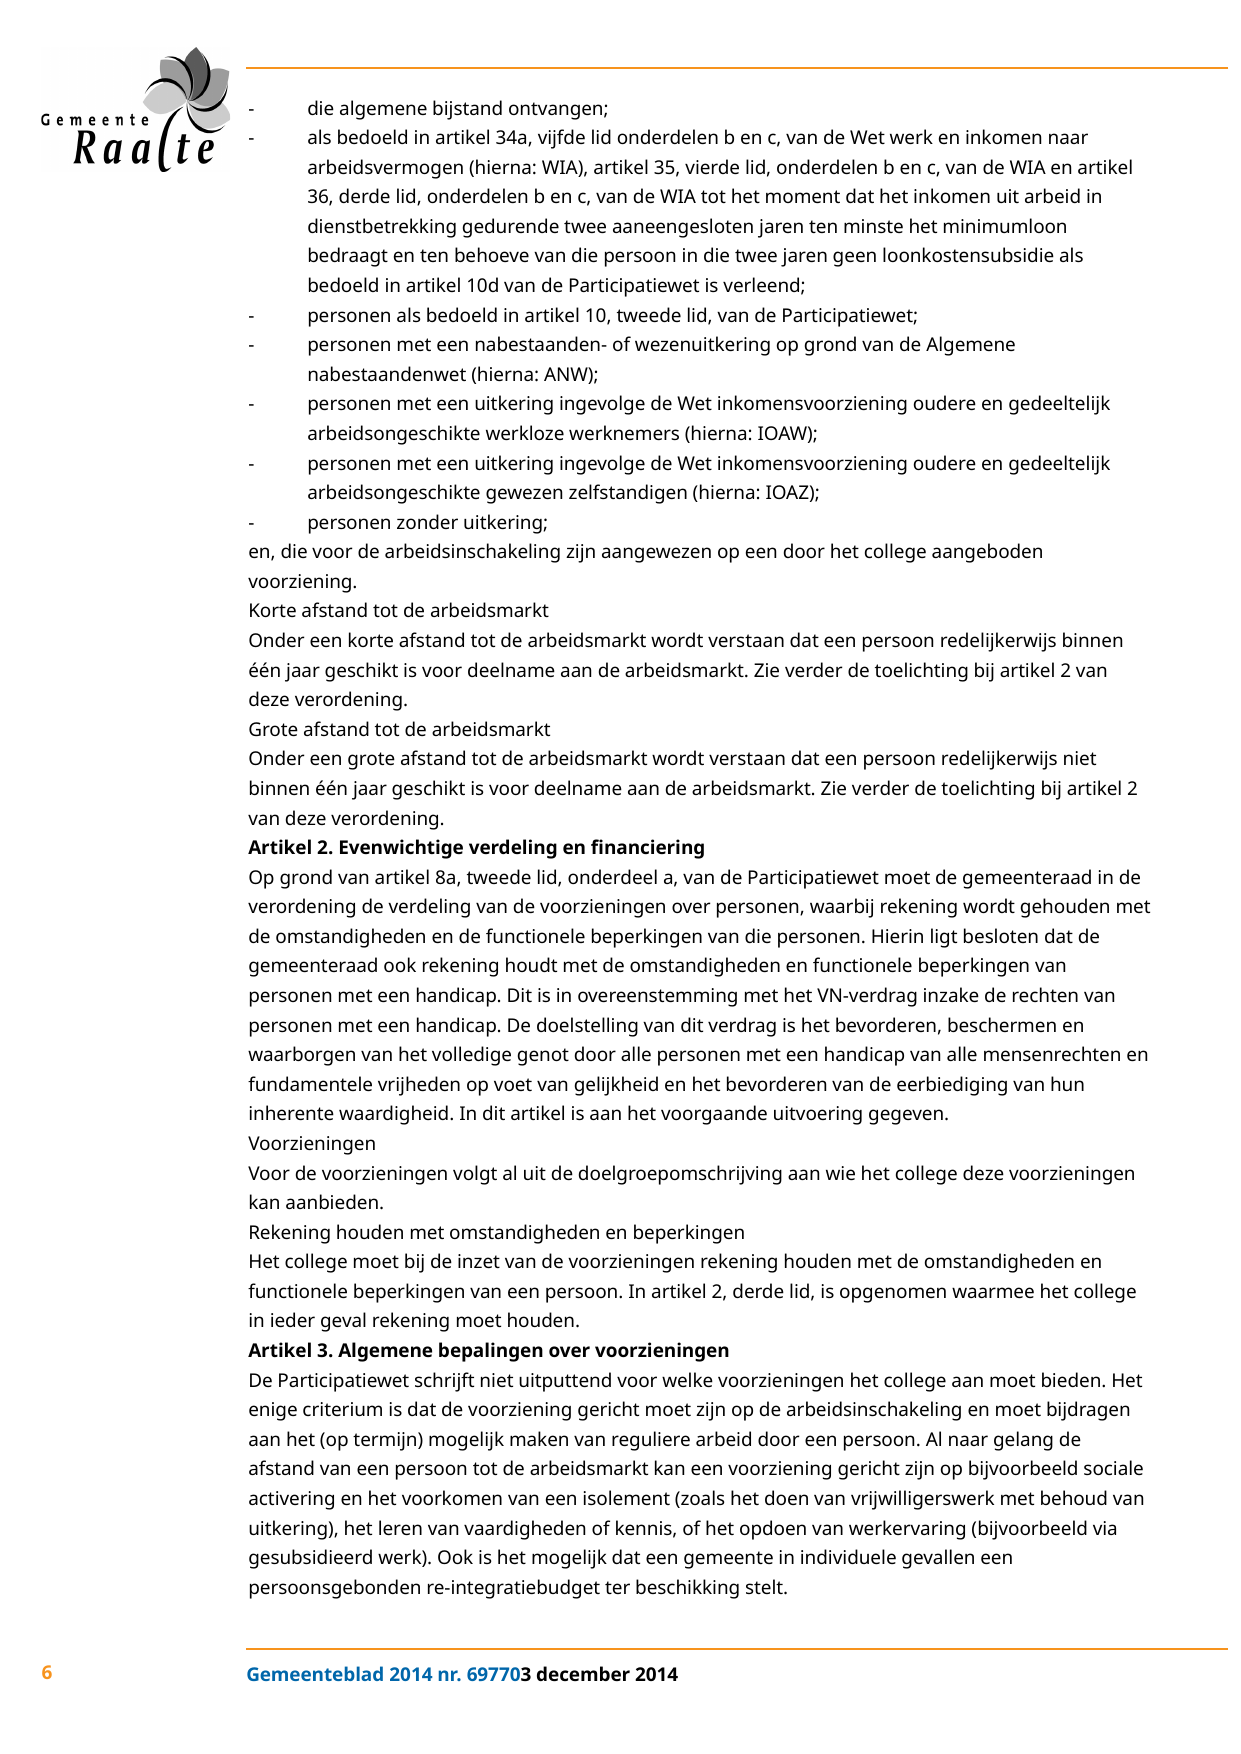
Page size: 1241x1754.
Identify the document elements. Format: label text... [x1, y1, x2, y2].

text Onder een grote afstand tot de arbeidsmarkt wordt verstaan dat een persoon redelijkerwijs niet binnen één jaar geschikt is voor deelname aan de arbeidsmarkt. Zie verder de toelichting bij artikel 2 van deze verordening. [248, 746, 1152, 831]
list personen met een nabestaanden- of wezenuitkering op grond van de Algemene nabestaandenwet (hierna: ANW); [248, 331, 1152, 387]
picture [41, 47, 231, 172]
text Korte afstand tot de arbeidsmarkt [248, 598, 1152, 623]
text Voorzieningen [248, 1130, 1152, 1156]
text Artikel 2. Evenwichtige verdeling en financiering [248, 834, 1152, 860]
text De Participatiewet schrijft niet uitputtend voor welke voorzieningen het college aan moet bieden. Het enige criterium is dat de voorziening gericht moet zijn op de arbeidsinschakeling en moet bijdragen aan het (op termijn) mogelijk maken van reguliere arbeid door een persoon. Al naar gelang de afstand van een persoon tot de arbeidsmarkt kan een voorziening gericht zijn op bijvoorbeeld sociale activering en het voorkomen van een isolement (zoals het doen van vrijwilligerswerk met behoud van uitkering), het leren van vaardigheden of kennis, of het opdoen van werkervaring (bijvoorbeeld via gesubsidieerd werk). Ook is het mogelijk dat een gemeente in individuele gevallen een persoonsgebonden re-integratiebudget ter beschikking stelt. [248, 1367, 1152, 1600]
text Rekening houden met omstandigheden en beperkingen [248, 1219, 1152, 1245]
text Het college moet bij de inzet van de voorzieningen rekening houden met de omstandigheden en functionele beperkingen van een persoon. In artikel 2, derde lid, is opgenomen waarmee het college in ieder geval rekening moet houden. [248, 1248, 1152, 1333]
text en, die voor de arbeidsinschakeling zijn aangewezen op een door het college aangeboden voorziening. [248, 538, 1152, 594]
text Grote afstand tot de arbeidsmarkt [248, 716, 1152, 742]
list personen met een uitkering ingevolge de Wet inkomensvoorziening oudere en gedeeltelijk arbeidsongeschikte gewezen zelfstandigen (hierna: IOAZ); [248, 450, 1152, 505]
text Voor de voorzieningen volgt al uit de doelgroepomschrijving aan wie het college deze voorzieningen kan aanbieden. [248, 1160, 1152, 1215]
list als bedoeld in artikel 34a, vijfde lid onderdelen b en c, van de Wet werk en inkomen naar arbeidsvermogen (hierna: WIA), artikel 35, vierde lid, onderdelen b en c, van de WIA en artikel 36, derde lid, onderdelen b en c, van de WIA tot het moment dat het inkomen uit arbeid in dienstbetrekking gedurende twee aaneengesloten jaren ten minste het minimumloon bedraagt en ten behoeve van die persoon in die twee jaren geen loonkostensubsidie als bedoeld in artikel 10d van de Participatiewet is verleend; [248, 124, 1152, 298]
text Onder een korte afstand tot de arbeidsmarkt wordt verstaan dat een persoon redelijkerwijs binnen één jaar geschikt is voor deelname aan de arbeidsmarkt. Zie verder de toelichting bij artikel 2 van deze verordening. [248, 627, 1152, 712]
text Op grond van artikel 8a, tweede lid, onderdeel a, van de Participatiewet moet de gemeenteraad in de verordening de verdeling van de voorzieningen over personen, waarbij rekening wordt gehouden met de omstandigheden en de functionele beperkingen van die personen. Hierin ligt besloten dat de gemeenteraad ook rekening houdt met de omstandigheden en functionele beperkingen van personen met een handicap. Dit is in overeenstemming met het VN-verdrag inzake de rechten van personen met een handicap. De doelstelling van dit verdrag is het bevorderen, beschermen en waarborgen van het volledige genot door alle personen met een handicap van alle mensenrechten en fundamentele vrijheden op voet van gelijkheid en het bevorderen van de eerbiediging van hun inherente waardigheid. In dit artikel is aan het voorgaande uitvoering gegeven. [248, 864, 1152, 1126]
text Artikel 3. Algemene bepalingen over voorzieningen [248, 1337, 1152, 1363]
list die algemene bijstand ontvangen; [248, 95, 1152, 121]
list personen met een uitkering ingevolge de Wet inkomensvoorziening oudere en gedeeltelijk arbeidsongeschikte werkloze werknemers (hierna: IOAW); [248, 391, 1152, 446]
list personen als bedoeld in artikel 10, tweede lid, van de Participatiewet; [248, 302, 1152, 328]
list personen zonder uitkering; [248, 509, 1152, 535]
